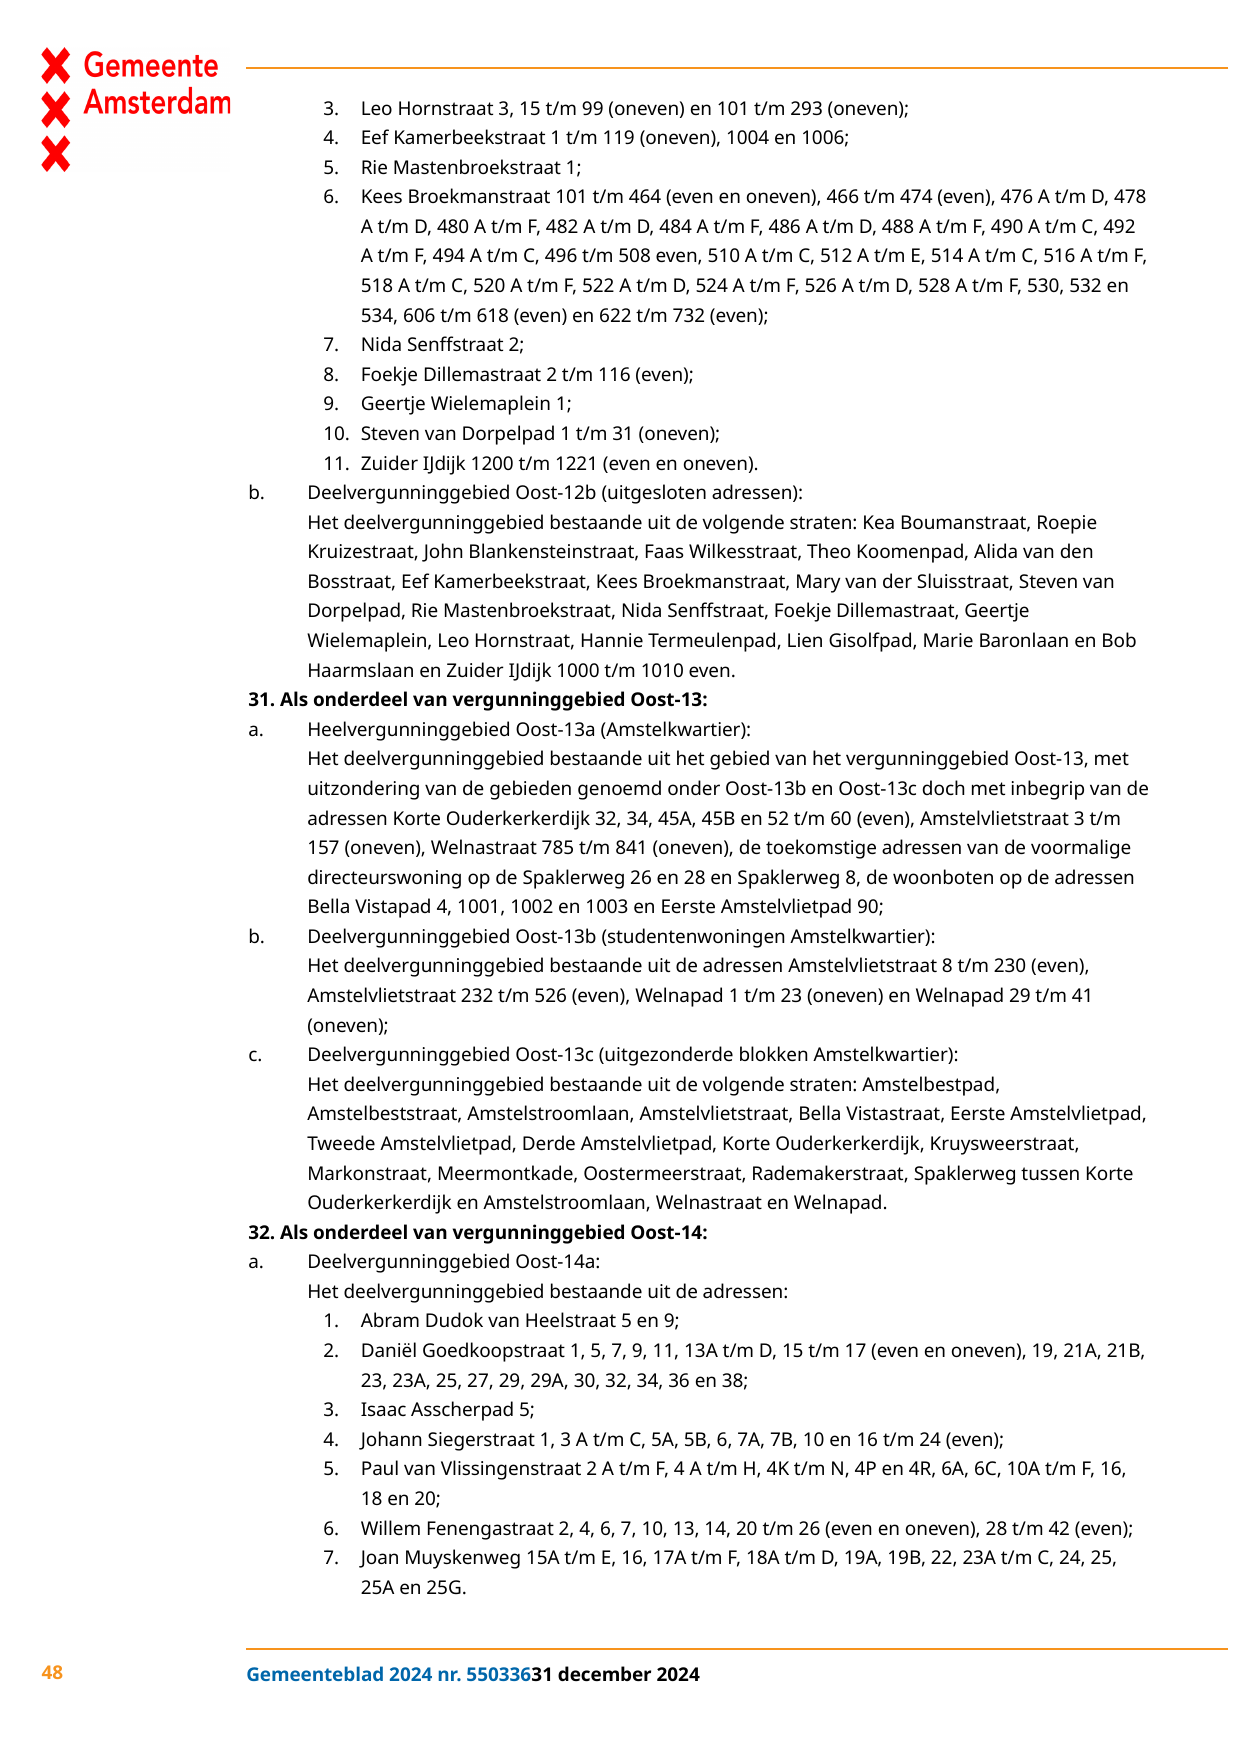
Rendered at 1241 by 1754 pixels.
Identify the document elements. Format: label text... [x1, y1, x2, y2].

list Geertje Wielemaplein 1; [323, 391, 1152, 416]
text 32. Als onderdeel van vergunninggebied Oost-14: [248, 1219, 1152, 1245]
list Joan Muyskenweg 15A t/m E, 16, 17A t/m F, 18A t/m D, 19A, 19B, 22, 23A t/m C, 24, 25, 25A en 25G. [323, 1544, 1152, 1600]
list Paul van Vlissingenstraat 2 A t/m F, 4 A t/m H, 4K t/m N, 4P en 4R, 6A, 6C, 10A t/m F, 16, 18 en 20; [323, 1456, 1152, 1511]
list Het deelvergunninggebied bestaande uit de volgende straten: Amstelbestpad, Amstelbeststraat, Amstelstroomlaan, Amstelvlietstraat, Bella Vistastraat, Eerste Amstelvlietpad, Tweede Amstelvlietpad, Derde Amstelvlietpad, Korte Ouderkerkerdijk, Kruysweerstraat, Markonstraat, Meermontkade, Oostermeerstraat, Rademakerstraat, Spaklerweg tussen Korte Ouderkerkerdijk en Amstelstroomlaan, Welnastraat en Welnapad. [248, 1071, 1152, 1215]
list Het deelvergunninggebied bestaande uit de volgende straten: Kea Boumanstraat, Roepie Kruizestraat, John Blankensteinstraat, Faas Wilkesstraat, Theo Koomenpad, Alida van den Bosstraat, Eef Kamerbeekstraat, Kees Broekmanstraat, Mary van der Sluisstraat, Steven van Dorpelpad, Rie Mastenbroekstraat, Nida Senffstraat, Foekje Dillemastraat, Geertje Wielemaplein, Leo Hornstraat, Hannie Termeulenpad, Lien Gisolfpad, Marie Baronlaan en Bob Haarmslaan en Zuider IJdijk 1000 t/m 1010 even. [248, 509, 1152, 683]
list Willem Fenengastraat 2, 4, 6, 7, 10, 13, 14, 20 t/m 26 (even en oneven), 28 t/m 42 (even); [323, 1515, 1152, 1541]
picture [41, 47, 231, 172]
list Kees Broekmanstraat 101 t/m 464 (even en oneven), 466 t/m 474 (even), 476 A t/m D, 478 A t/m D, 480 A t/m F, 482 A t/m D, 484 A t/m F, 486 A t/m D, 488 A t/m F, 490 A t/m C, 492 A t/m F, 494 A t/m C, 496 t/m 508 even, 510 A t/m C, 512 A t/m E, 514 A t/m C, 516 A t/m F, 518 A t/m C, 520 A t/m F, 522 A t/m D, 524 A t/m F, 526 A t/m D, 528 A t/m F, 530, 532 en 534, 606 t/m 618 (even) en 622 t/m 732 (even); [323, 183, 1152, 328]
list Heelvergunninggebied Oost-13a (Amstelkwartier): [248, 716, 1152, 742]
list Het deelvergunninggebied bestaande uit de adressen Amstelvlietstraat 8 t/m 230 (even), Amstelvlietstraat 232 t/m 526 (even), Welnapad 1 t/m 23 (oneven) en Welnapad 29 t/m 41 (oneven); [248, 953, 1152, 1038]
list Deelvergunninggebied Oost-13b (studentenwoningen Amstelkwartier): [248, 923, 1152, 949]
list Deelvergunninggebied Oost-12b (uitgesloten adressen): [248, 479, 1152, 505]
list Het deelvergunninggebied bestaande uit de adressen: [248, 1278, 1152, 1304]
list Johann Siegerstraat 1, 3 A t/m C, 5A, 5B, 6, 7A, 7B, 10 en 16 t/m 24 (even); [323, 1426, 1152, 1452]
list Isaac Asscherpad 5; [323, 1396, 1152, 1422]
list Deelvergunninggebied Oost-13c (uitgezonderde blokken Amstelkwartier): [248, 1041, 1152, 1067]
list Daniël Goedkoopstraat 1, 5, 7, 9, 11, 13A t/m D, 15 t/m 17 (even en oneven), 19, 21A, 21B, 23, 23A, 25, 27, 29, 29A, 30, 32, 34, 36 en 38; [323, 1337, 1152, 1393]
list Rie Mastenbroekstraat 1; [323, 154, 1152, 180]
list Eef Kamerbeekstraat 1 t/m 119 (oneven), 1004 en 1006; [323, 124, 1152, 150]
list Foekje Dillemastraat 2 t/m 116 (even); [323, 361, 1152, 387]
list Steven van Dorpelpad 1 t/m 31 (oneven); [323, 420, 1152, 446]
list Nida Senffstraat 2; [323, 331, 1152, 357]
list Zuider IJdijk 1200 t/m 1221 (even en oneven). [323, 450, 1152, 476]
list Het deelvergunninggebied bestaande uit het gebied van het vergunninggebied Oost-13, met uitzondering van de gebieden genoemd onder Oost-13b en Oost-13c doch met inbegrip van de adressen Korte Ouderkerkerdijk 32, 34, 45A, 45B en 52 t/m 60 (even), Amstelvlietstraat 3 t/m 157 (oneven), Welnastraat 785 t/m 841 (oneven), de toekomstige adressen van de voormalige directeurswoning op de Spaklerweg 26 en 28 en Spaklerweg 8, de woonboten op de adressen Bella Vistapad 4, 1001, 1002 en 1003 en Eerste Amstelvlietpad 90; [248, 746, 1152, 919]
list Abram Dudok van Heelstraat 5 en 9; [323, 1308, 1152, 1333]
list Deelvergunninggebied Oost-14a: [248, 1248, 1152, 1274]
list Leo Hornstraat 3, 15 t/m 99 (oneven) en 101 t/m 293 (oneven); [323, 95, 1152, 121]
text 31. Als onderdeel van vergunninggebied Oost-13: [248, 686, 1152, 712]
